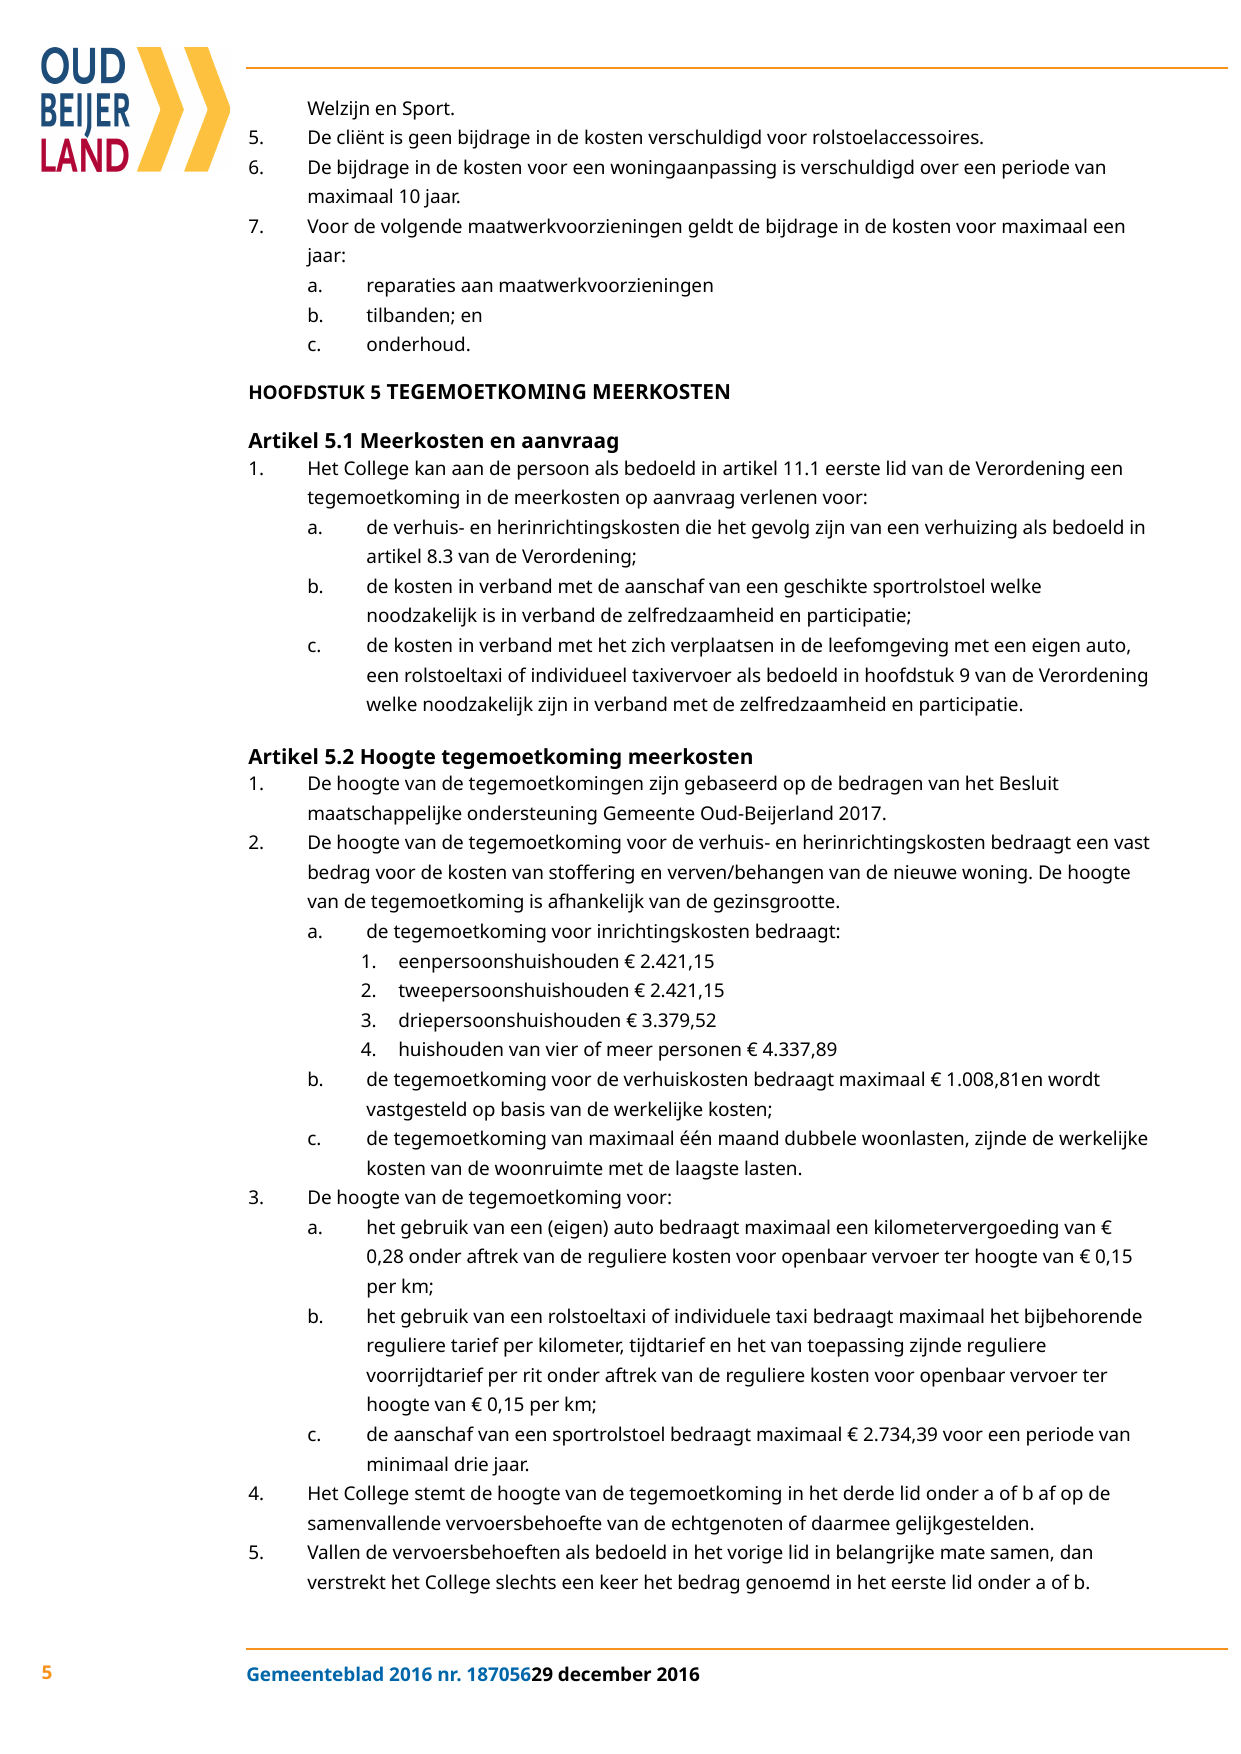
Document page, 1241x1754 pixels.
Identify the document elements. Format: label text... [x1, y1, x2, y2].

list tweepersoonshuishouden € 2.421,15 [361, 977, 1152, 1003]
list huishouden van vier of meer personen € 4.337,89 [361, 1037, 1152, 1062]
list De hoogte van de tegemoetkomingen zijn gebaseerd op de bedragen van het Besluit maatschappelijke ondersteuning Gemeente Oud-Beijerland 2017. [248, 770, 1152, 826]
list het gebruik van een rolstoeltaxi of individuele taxi bedraagt maximaal het bijbehorende reguliere tarief per kilometer, tijdtarief en het van toepassing zijnde reguliere voorrijdtarief per rit onder aftrek van de reguliere kosten voor openbaar vervoer ter hoogte van € 0,15 per km; [307, 1303, 1152, 1417]
list de kosten in verband met de aanschaf van een geschikte sportrolstoel welke noodzakelijk is in verband de zelfredzaamheid en participatie; [307, 573, 1152, 628]
text HOOFDSTUK 5 TEGEMOETKOMING MEERKOSTEN [248, 377, 1152, 406]
list De hoogte van de tegemoetkoming voor: [248, 1184, 1152, 1210]
text Artikel 5.1 Meerkosten en aanvraag [248, 426, 1152, 455]
list Het College stemt de hoogte van de tegemoetkoming in het derde lid onder a of b af op de samenvallende vervoersbehoefte van de echtgenoten of daarmee gelijkgestelden. [248, 1480, 1152, 1536]
text Artikel 5.2 Hoogte tegemoetkoming meerkosten [248, 742, 1152, 770]
list De cliënt is geen bijdrage in de kosten verschuldigd voor rolstoelaccessoires. [248, 124, 1152, 150]
list Vallen de vervoersbehoeften als bedoeld in het vorige lid in belangrijke mate samen, dan verstrekt het College slechts een keer het bedrag genoemd in het eerste lid onder a of b. [248, 1539, 1152, 1595]
list de aanschaf van een sportrolstoel bedraagt maximaal € 2.734,39 voor een periode van minimaal drie jaar. [307, 1421, 1152, 1476]
list Voor de volgende maatwerkvoorzieningen geldt de bijdrage in de kosten voor maximaal een jaar: [248, 213, 1152, 268]
list de tegemoetkoming van maximaal één maand dubbele woonlasten, zijnde de werkelijke kosten van de woonruimte met de laagste lasten. [307, 1125, 1152, 1181]
picture [41, 47, 231, 172]
list tilbanden; en [307, 302, 1152, 328]
list de tegemoetkoming voor de verhuiskosten bedraagt maximaal € 1.008,81en wordt vastgesteld op basis van de werkelijke kosten; [307, 1066, 1152, 1121]
list de verhuis- en herinrichtingskosten die het gevolg zijn van een verhuizing als bedoeld in artikel 8.3 van de Verordening; [307, 514, 1152, 569]
list driepersoonshuishouden € 3.379,52 [361, 1007, 1152, 1033]
list onderhoud. [307, 331, 1152, 357]
list Welzijn en Sport. [248, 95, 1152, 121]
list de tegemoetkoming voor inrichtingskosten bedraagt: [307, 918, 1152, 944]
list eenpersoonshuishouden € 2.421,15 [361, 948, 1152, 973]
list De hoogte van de tegemoetkoming voor de verhuis- en herinrichtingskosten bedraagt een vast bedrag voor de kosten van stoffering en verven/behangen van de nieuwe woning. De hoogte van de tegemoetkoming is afhankelijk van de gezinsgrootte. [248, 829, 1152, 914]
list reparaties aan maatwerkvoorzieningen [307, 272, 1152, 298]
list de kosten in verband met het zich verplaatsen in de leefomgeving met een eigen auto, een rolstoeltaxi of individueel taxivervoer als bedoeld in hoofdstuk 9 van de Verordening welke noodzakelijk zijn in verband met de zelfredzaamheid en participatie. [307, 632, 1152, 717]
list Het College kan aan de persoon als bedoeld in artikel 11.1 eerste lid van de Verordening een tegemoetkoming in de meerkosten op aanvraag verlenen voor: [248, 455, 1152, 510]
list het gebruik van een (eigen) auto bedraagt maximaal een kilometervergoeding van € 0,28 onder aftrek van de reguliere kosten voor openbaar vervoer ter hoogte van € 0,15 per km; [307, 1214, 1152, 1299]
list De bijdrage in de kosten voor een woningaanpassing is verschuldigd over een periode van maximaal 10 jaar. [248, 154, 1152, 209]
